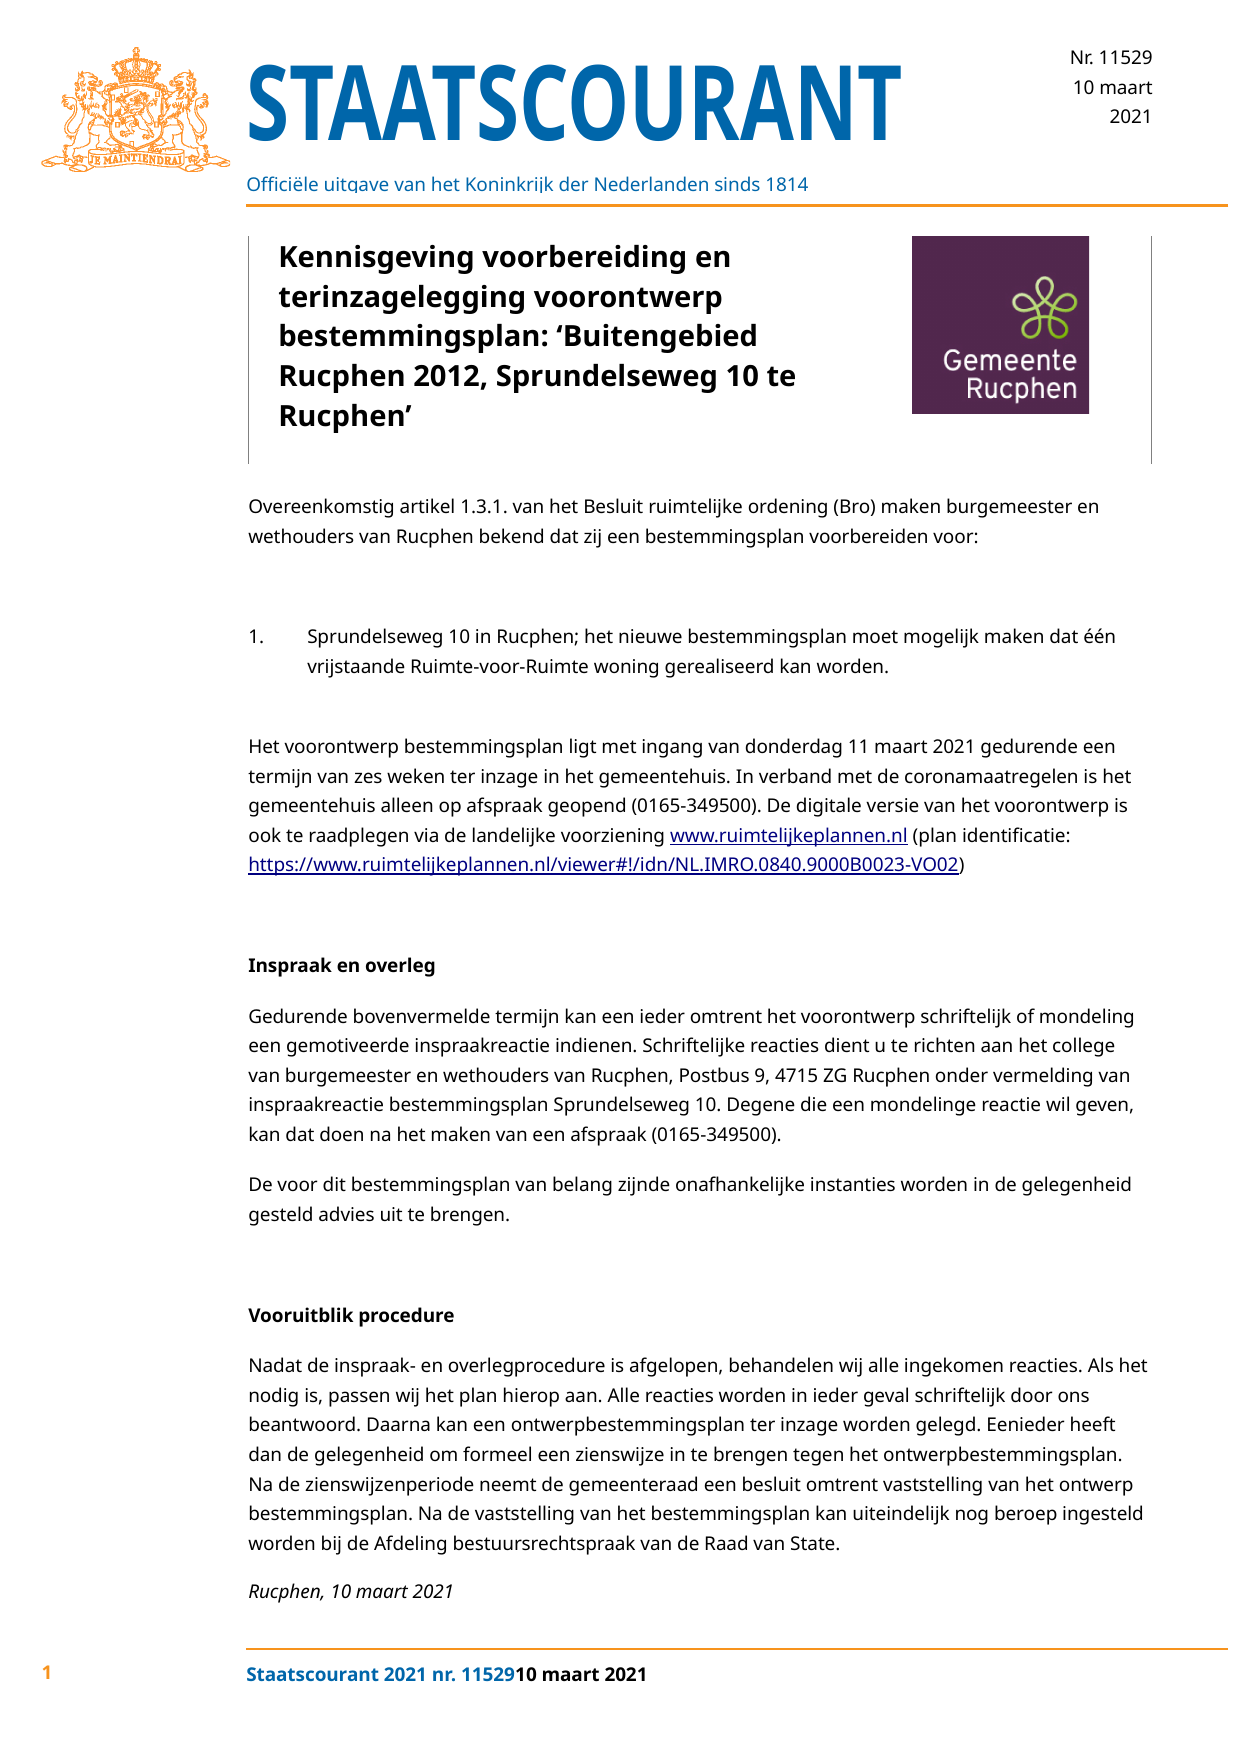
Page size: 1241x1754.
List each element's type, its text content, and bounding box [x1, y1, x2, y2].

text De voor dit bestemmingsplan van belang zijnde onafhankelijke instanties worden in de gelegenheid gesteld advies uit te brengen. [248, 1172, 1152, 1227]
table_header [850, 414, 1151, 464]
text Het voorontwerp bestemmingsplan ligt met ingang van donderdag 11 maart 2021 gedurende een termijn van zes weken ter inzage in het gemeentehuis. In verband met de coronamaatregelen is het gemeentehuis alleen op afspraak geopend (0165-349500). De digitale versie van het voorontwerp is ook te raadplegen via de landelijke voorziening www.ruimtelijkeplannen.nl (plan identificatie: https://www.ruimtelijkeplannen.nl/viewer#!/idn/NL.IMRO.0840.9000B0023-VO02) [248, 733, 1152, 877]
list Sprundelseweg 10 in Rucphen; het nieuwe bestemmingsplan moet mogelijk maken dat één vrijstaande Ruimte-voor-Ruimte woning gerealiseerd kan worden. [248, 624, 1152, 679]
text Inspraak en overleg [248, 952, 1152, 978]
picture [912, 236, 1090, 414]
table_header [850, 236, 912, 413]
text Nadat de inspraak- en overlegprocedure is afgelopen, behandelen wij alle ingekomen reacties. Als het nodig is, passen wij het plan hierop aan. Alle reacties worden in ieder geval schriftelijk door ons beantwoord. Daarna kan een ontwerpbestemmingsplan ter inzage worden gelegd. Eenieder heeft dan de gelegenheid om formeel een zienswijze in te brengen tegen het ontwerpbestemmingsplan. Na de zienswijzenperiode neemt de gemeenteraad een besluit omtrent vaststelling van het ontwerp bestemmingsplan. Na de vaststelling van het bestemmingsplan kan uiteindelijk nog beroep ingesteld worden bij de Afdeling bestuursrechtspraak van de Raad van State. [248, 1352, 1152, 1556]
text Vooruitblik procedure [248, 1302, 1152, 1328]
text Gedurende bovenvermelde termijn kan een ieder omtrent het voorontwerp schriftelijk of mondeling een gemotiveerde inspraakreactie indienen. Schriftelijke reacties dient u te richten aan het college van burgemeester en wethouders van Rucphen, Postbus 9, 4715 ZG Rucphen onder vermelding van inspraakreactie bestemmingsplan Sprundelseweg 10. Degene die een mondelinge reactie wil geven, kan dat doen na het maken van een afspraak (0165-349500). [248, 1003, 1152, 1147]
text Overeenkomstig artikel 1.3.1. van het Besluit ruimtelijke ordening (Bro) maken burgemeester en wethouders van Rucphen bekend dat zij een bestemmingsplan voorbereiden voor: [248, 493, 1152, 549]
table_header Kennisgeving voorbereiding en terinzagelegging voorontwerp bestemmingsplan: ‘Buitengebied Rucphen 2012, Sprundelseweg 10 te Rucphen’ [249, 236, 850, 464]
picture [41, 47, 231, 172]
text Rucphen, 10 maart 2021 [248, 1578, 1152, 1603]
table_header [1090, 236, 1151, 413]
